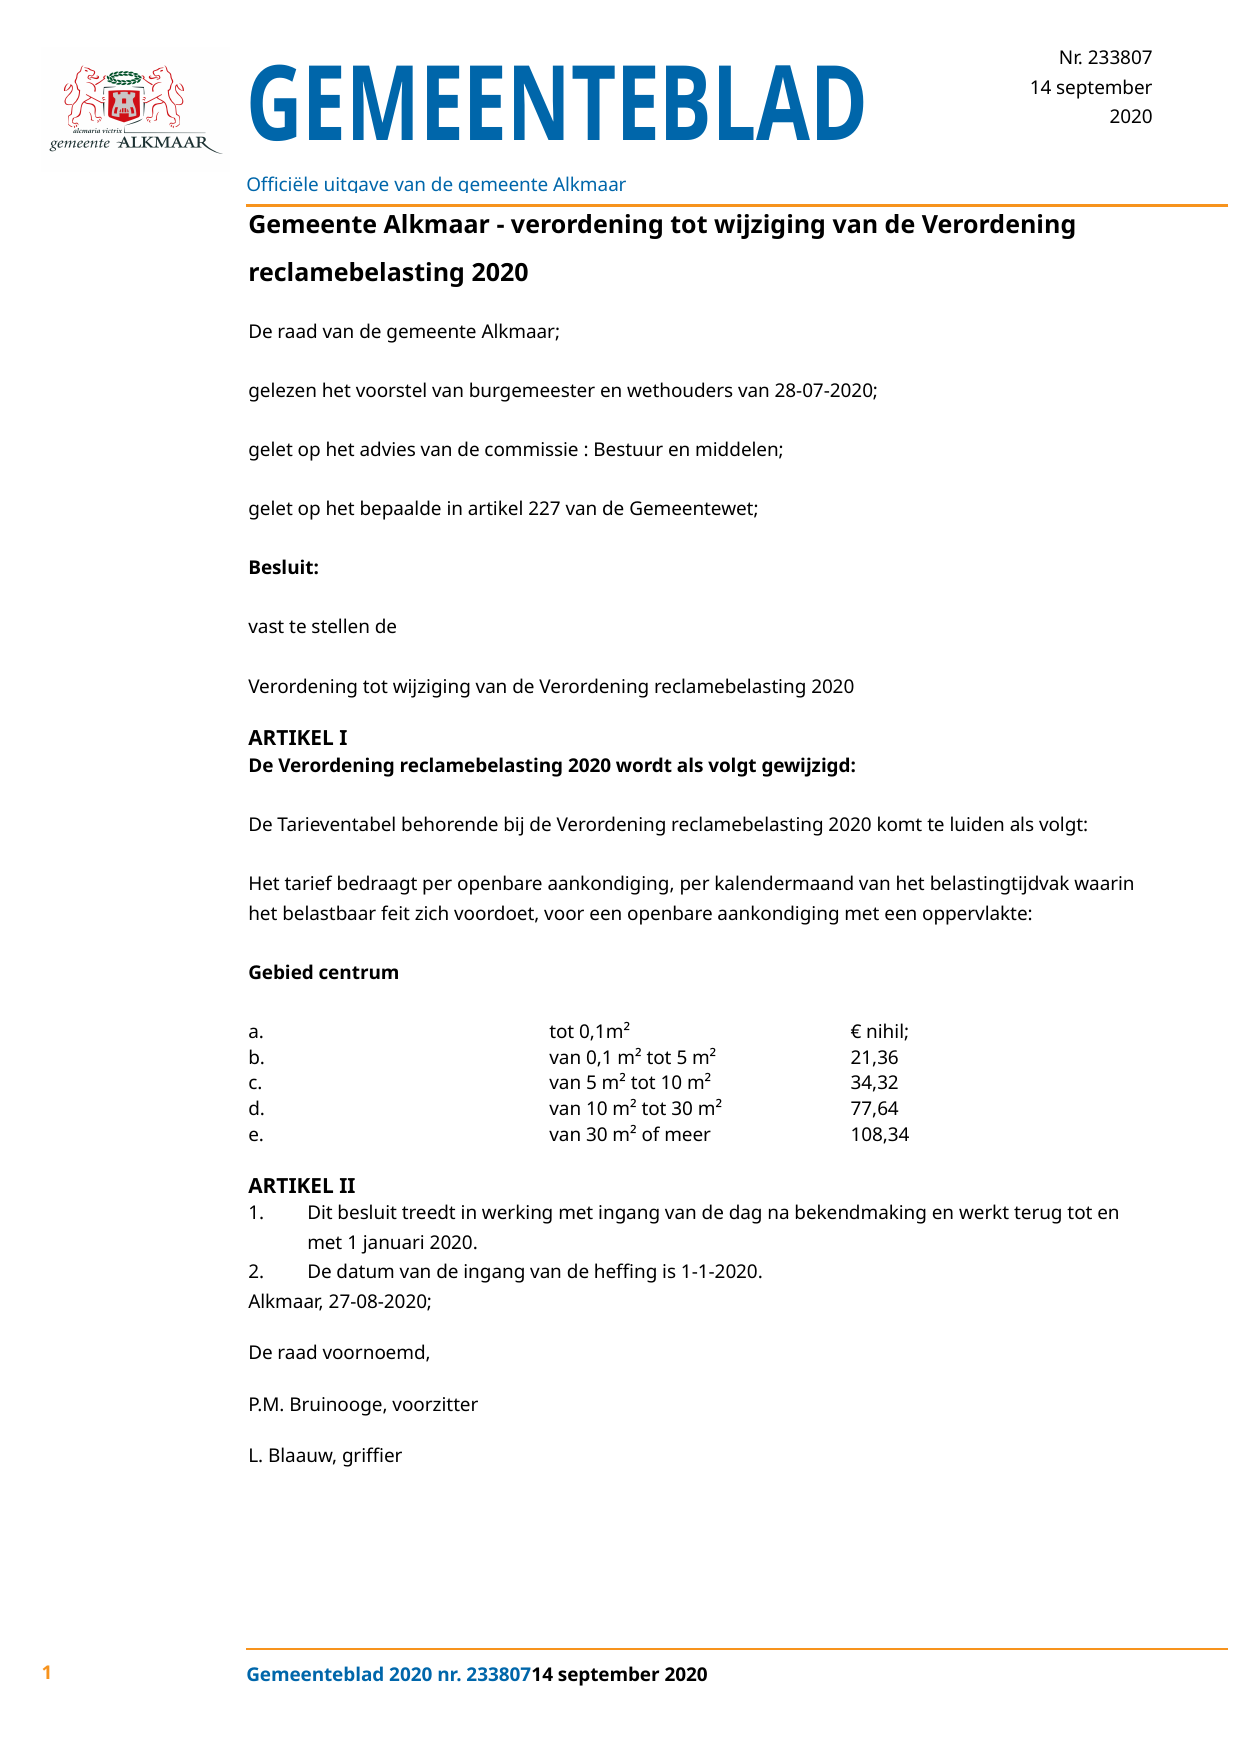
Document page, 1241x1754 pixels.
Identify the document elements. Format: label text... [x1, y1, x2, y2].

text Het tarief bedraagt per openbare aankondiging, per kalendermaand van het belastingtijdvak waarin het belastbaar feit zich voordoet, voor een openbare aankondiging met een oppervlakte: [248, 870, 1152, 925]
text ARTIKEL II [248, 1171, 1152, 1199]
text ARTIKEL I [248, 723, 1152, 752]
table_cell 108,34 [850, 1121, 1152, 1147]
table_cell van 30 m² of meer [549, 1121, 850, 1147]
text gelet op het advies van de commissie : Bestuur en middelen; [248, 436, 1152, 462]
table_cell 34,32 [850, 1070, 1152, 1095]
table_header € nihil; [850, 1018, 1152, 1044]
text Gemeente Alkmaar - verordening tot wijziging van de Verordening reclamebelasting 2020 [248, 207, 1152, 288]
text Besluit: [248, 554, 1152, 580]
text Gebied centrum [248, 959, 1152, 984]
table_cell e. [248, 1121, 549, 1147]
text Verordening tot wijziging van de Verordening reclamebelasting 2020 [248, 673, 1152, 699]
text De raad voornoemd, [248, 1339, 1152, 1365]
table_cell 77,64 [850, 1095, 1152, 1121]
text De raad van de gemeente Alkmaar; [248, 318, 1152, 344]
text P.M. Bruinooge, voorzitter [248, 1391, 1152, 1417]
table_cell c. [248, 1070, 549, 1095]
table_cell d. [248, 1095, 549, 1121]
table_cell 21,36 [850, 1044, 1152, 1069]
table_header tot 0,1m² [549, 1018, 850, 1044]
table_cell van 5 m² tot 10 m² [549, 1070, 850, 1095]
table_cell van 10 m² tot 30 m² [549, 1095, 850, 1121]
table_cell van 0,1 m² tot 5 m² [549, 1044, 850, 1069]
text De Tarieventabel behorende bij de Verordening reclamebelasting 2020 komt te luiden als volgt: [248, 811, 1152, 837]
text Alkmaar, 27-08-2020; [248, 1288, 1152, 1314]
text De Verordening reclamebelasting 2020 wordt als volgt gewijzigd: [248, 752, 1152, 777]
picture [41, 47, 231, 172]
text L. Blaauw, griffier [248, 1442, 1152, 1468]
table_header a. [248, 1018, 549, 1044]
text gelet op het bepaalde in artikel 227 van de Gemeentewet; [248, 495, 1152, 521]
text gelezen het voorstel van burgemeester en wethouders van 28-07-2020; [248, 377, 1152, 403]
list De datum van de ingang van de heffing is 1-1-2020. [248, 1258, 1152, 1284]
text vast te stellen de [248, 614, 1152, 639]
table_cell b. [248, 1044, 549, 1069]
list Dit besluit treedt in werking met ingang van de dag na bekendmaking en werkt terug tot en met 1 januari 2020. [248, 1199, 1152, 1254]
